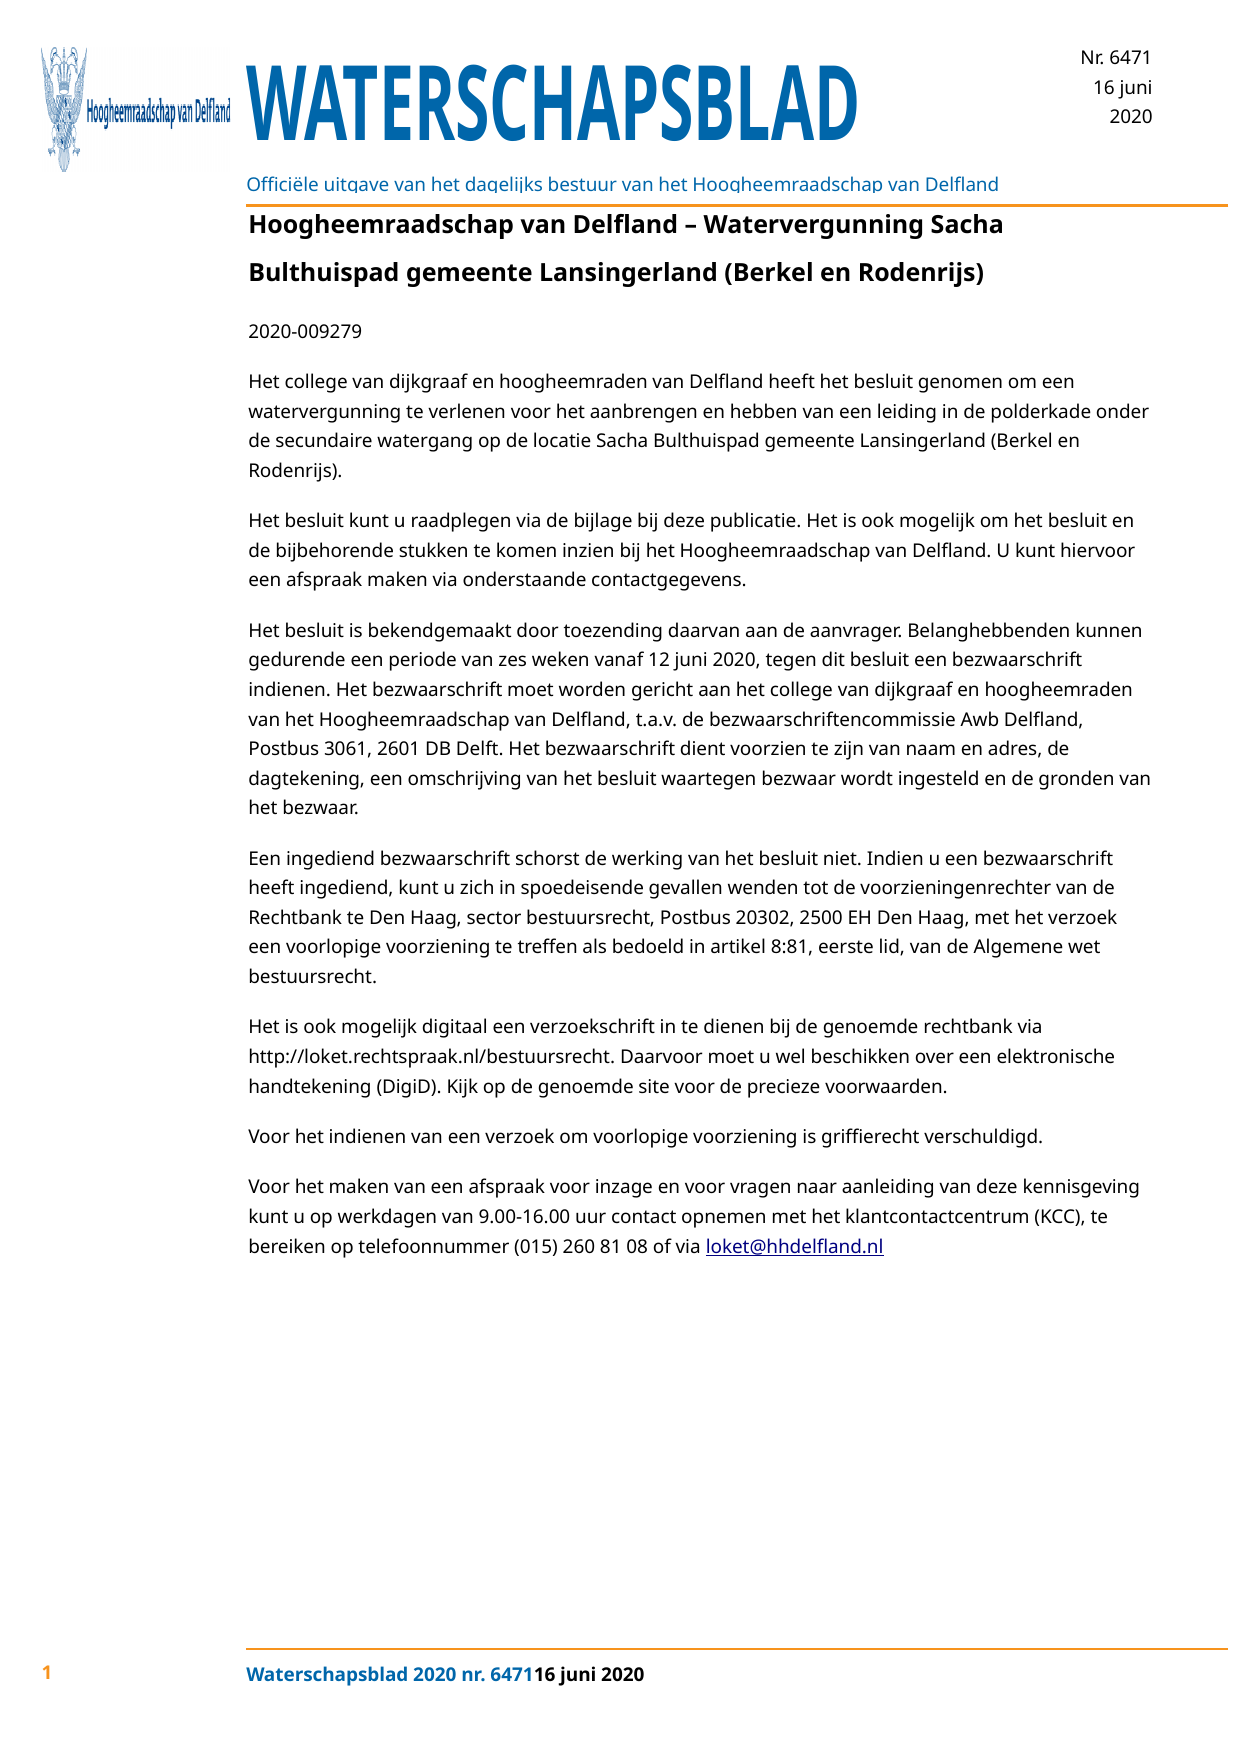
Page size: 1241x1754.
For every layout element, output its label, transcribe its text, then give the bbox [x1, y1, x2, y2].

text Voor het maken van een afspraak voor inzage en voor vragen naar aanleiding van deze kennisgeving kunt u op werkdagen van 9.00-16.00 uur contact opnemen met het klantcontactcentrum (KCC), te bereiken op telefoonnummer (015) 260 81 08 of via loket@hhdelfland.nl [248, 1174, 1152, 1259]
text 2020-009279 [248, 318, 1152, 344]
text Het college van dijkgraaf en hoogheemraden van Delfland heeft het besluit genomen om een watervergunning te verlenen voor het aanbrengen en hebben van een leiding in de polderkade onder de secundaire watergang op de locatie Sacha Bulthuispad gemeente Lansingerland (Berkel en Rodenrijs). [248, 368, 1152, 483]
text Het besluit kunt u raadplegen via de bijlage bij deze publicatie. Het is ook mogelijk om het besluit en de bijbehorende stukken te komen inzien bij het Hoogheemraadschap van Delfland. U kunt hiervoor een afspraak maken via onderstaande contactgegevens. [248, 507, 1152, 592]
text Voor het indienen van een verzoek om voorlopige voorziening is griffierecht verschuldigd. [248, 1123, 1152, 1149]
text Het is ook mogelijk digitaal een verzoekschrift in te dienen bij de genoemde rechtbank via http://loket.rechtspraak.nl/bestuursrecht. Daarvoor moet u wel beschikken over een elektronische handtekening (DigiD). Kijk op de genoemde site voor de precieze voorwaarden. [248, 1014, 1152, 1099]
text Hoogheemraadschap van Delfland – Watervergunning Sacha Bulthuispad gemeente Lansingerland (Berkel en Rodenrijs) [248, 207, 1152, 288]
picture [41, 47, 231, 172]
text Het besluit is bekendgemaakt door toezending daarvan aan de aanvrager. Belanghebbenden kunnen gedurende een periode van zes weken vanaf 12 juni 2020, tegen dit besluit een bezwaarschrift indienen. Het bezwaarschrift moet worden gericht aan het college van dijkgraaf en hoogheemraden van het Hoogheemraadschap van Delfland, t.a.v. de bezwaarschriftencommissie Awb Delfland, Postbus 3061, 2601 DB Delft. Het bezwaarschrift dient voorzien te zijn van naam en adres, de dagtekening, een omschrijving van het besluit waartegen bezwaar wordt ingesteld en de gronden van het bezwaar. [248, 617, 1152, 820]
text Een ingediend bezwaarschrift schorst de werking van het besluit niet. Indien u een bezwaarschrift heeft ingediend, kunt u zich in spoedeisende gevallen wenden tot de voorzieningenrechter van de Rechtbank te Den Haag, sector bestuursrecht, Postbus 20302, 2500 EH Den Haag, met het verzoek een voorlopige voorziening te treffen als bedoeld in artikel 8:81, eerste lid, van de Algemene wet bestuursrecht. [248, 845, 1152, 989]
